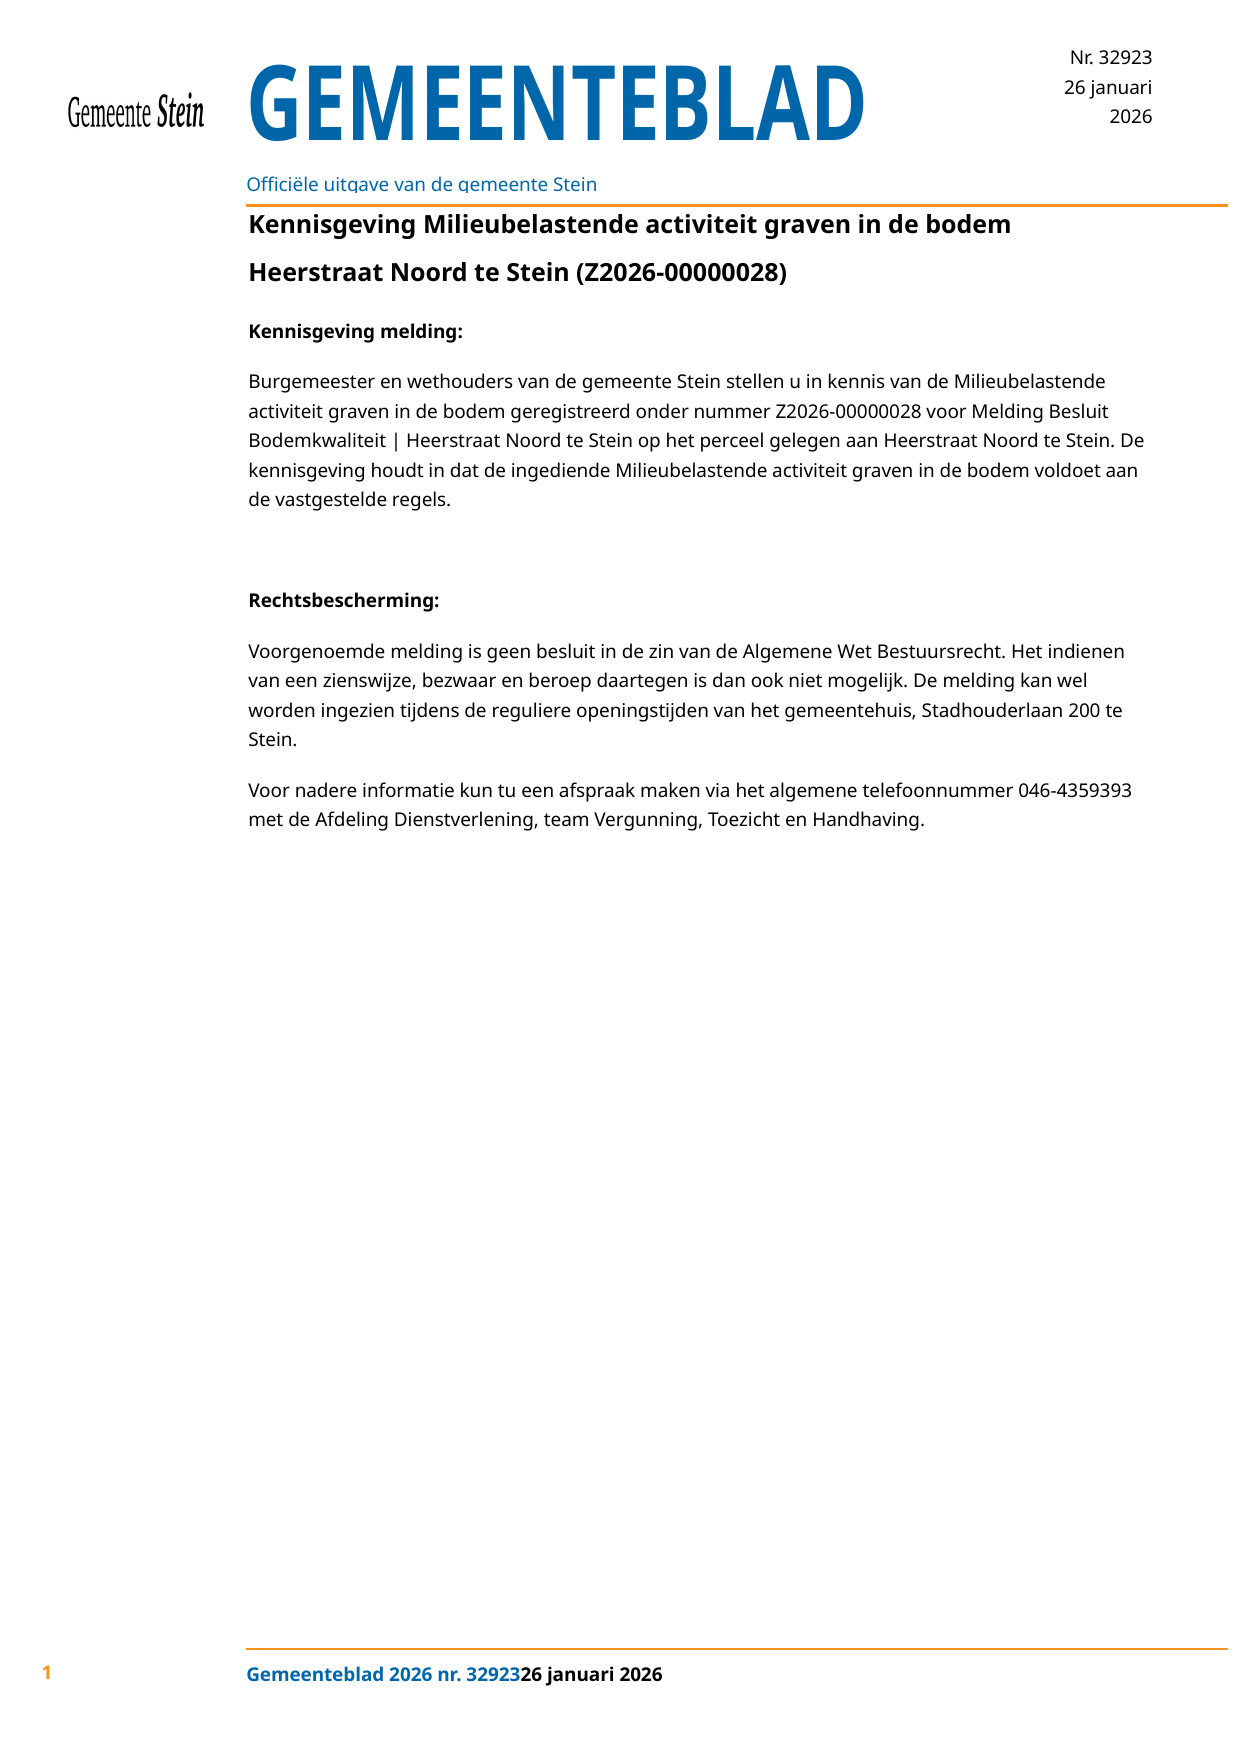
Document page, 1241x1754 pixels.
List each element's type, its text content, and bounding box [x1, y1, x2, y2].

text Burgemeester en wethouders van de gemeente Stein stellen u in kennis van de Milieubelastende activiteit graven in de bodem geregistreerd onder nummer Z2026-00000028 voor Melding Besluit Bodemkwaliteit | Heerstraat Noord te Stein op het perceel gelegen aan Heerstraat Noord te Stein. De kennisgeving houdt in dat de ingediende Milieubelastende activiteit graven in de bodem voldoet aan de vastgestelde regels. [248, 368, 1152, 512]
text Voorgenoemde melding is geen besluit in de zin van de Algemene Wet Bestuursrecht. Het indienen van een zienswijze, bezwaar en beroep daartegen is dan ook niet mogelijk. De melding kan wel worden ingezien tijdens de reguliere openingstijden van het gemeentehuis, Stadhouderlaan 200 te Stein. [248, 638, 1152, 752]
text Voor nadere informatie kun tu een afspraak maken via het algemene telefoonnummer 046-4359393 met de Afdeling Dienstverlening, team Vergunning, Toezicht en Handhaving. [248, 777, 1152, 832]
text Kennisgeving Milieubelastende activiteit graven in de bodem Heerstraat Noord te Stein (Z2026-00000028) [248, 207, 1152, 288]
picture [41, 47, 231, 172]
text Kennisgeving melding: [248, 318, 1152, 344]
text Rechtsbescherming: [248, 587, 1152, 613]
